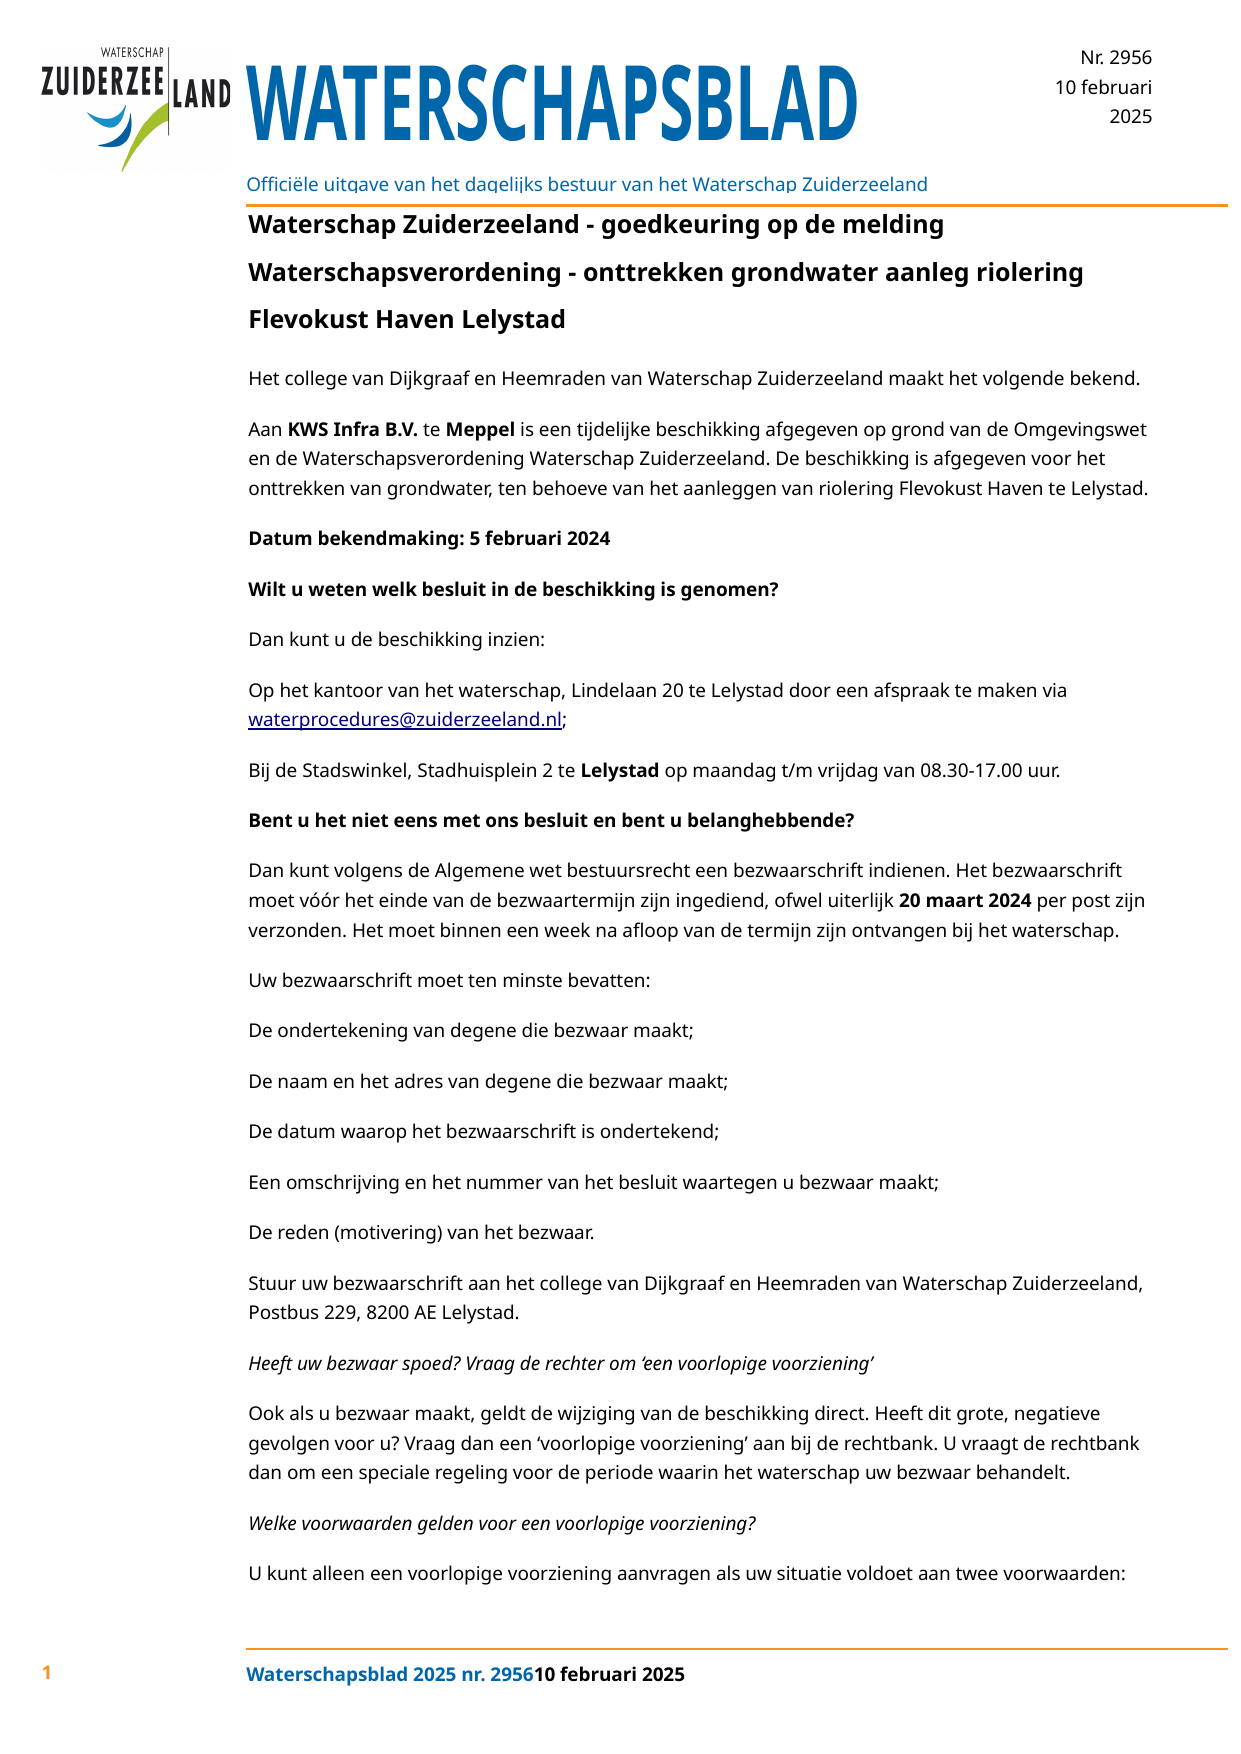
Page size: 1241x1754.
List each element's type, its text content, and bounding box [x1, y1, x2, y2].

text Welke voorwaarden gelden voor een voorlopige voorziening? [248, 1510, 1152, 1535]
text Waterschap Zuiderzeeland - goedkeuring op de melding Waterschapsverordening - onttrekken grondwater aanleg riolering Flevokust Haven Lelystad [248, 207, 1152, 336]
text Wilt u weten welk besluit in de beschikking is genomen? [248, 576, 1152, 602]
text Aan KWS Infra B.V. te Meppel is een tijdelijke beschikking afgegeven op grond van de Omgevingswet en de Waterschapsverordening Waterschap Zuiderzeeland. De beschikking is afgegeven voor het onttrekken van grondwater, ten behoeve van het aanleggen van riolering Flevokust Haven te Lelystad. [248, 416, 1152, 501]
text Bij de Stadswinkel, Stadhuisplein 2 te Lelystad op maandag t/m vrijdag van 08.30‑17.00 uur. [248, 757, 1152, 782]
text Een omschrijving en het nummer van het besluit waartegen u bezwaar maakt; [248, 1169, 1152, 1194]
text Stuur uw bezwaarschrift aan het college van Dijkgraaf en Heemraden van Waterschap Zuiderzeeland, Postbus 229, 8200 AE Lelystad. [248, 1270, 1152, 1325]
text Dan kunt u de beschikking inzien: [248, 626, 1152, 652]
text De ondertekening van degene die bezwaar maakt; [248, 1018, 1152, 1043]
text Het college van Dijkgraaf en Heemraden van Waterschap Zuiderzeeland maakt het volgende bekend. [248, 366, 1152, 391]
text De reden (motivering) van het bezwaar. [248, 1219, 1152, 1245]
text Heeft uw bezwaar spoed? Vraag de rechter om ‘een voorlopige voorziening’ [248, 1350, 1152, 1375]
text Bent u het niet eens met ons besluit en bent u belanghebbende? [248, 807, 1152, 833]
picture [41, 47, 231, 172]
text Datum bekendmaking: 5 februari 2024 [248, 526, 1152, 551]
text Ook als u bezwaar maakt, geldt de wijziging van de beschikking direct. Heeft dit grote, negatieve gevolgen voor u? Vraag dan een ‘voorlopige voorziening’ aan bij de rechtbank. U vraagt de rechtbank dan om een speciale regeling voor de periode waarin het waterschap uw bezwaar behandelt. [248, 1400, 1152, 1485]
text U kunt alleen een voorlopige voorziening aanvragen als uw situatie voldoet aan twee voorwaarden: [248, 1560, 1152, 1586]
text De datum waarop het bezwaarschrift is ondertekend; [248, 1118, 1152, 1144]
text Dan kunt volgens de Algemene wet bestuursrecht een bezwaarschrift indienen. Het bezwaarschrift moet vóór het einde van de bezwaartermijn zijn ingediend, ofwel uiterlijk 20 maart 2024 per post zijn verzonden. Het moet binnen een week na afloop van de termijn zijn ontvangen bij het waterschap. [248, 858, 1152, 942]
text Uw bezwaarschrift moet ten minste bevatten: [248, 967, 1152, 993]
text Op het kantoor van het waterschap, Lindelaan 20 te Lelystad door een afspraak te maken via waterprocedures@zuiderzeeland.nl; [248, 677, 1152, 732]
text De naam en het adres van degene die bezwaar maakt; [248, 1068, 1152, 1094]
